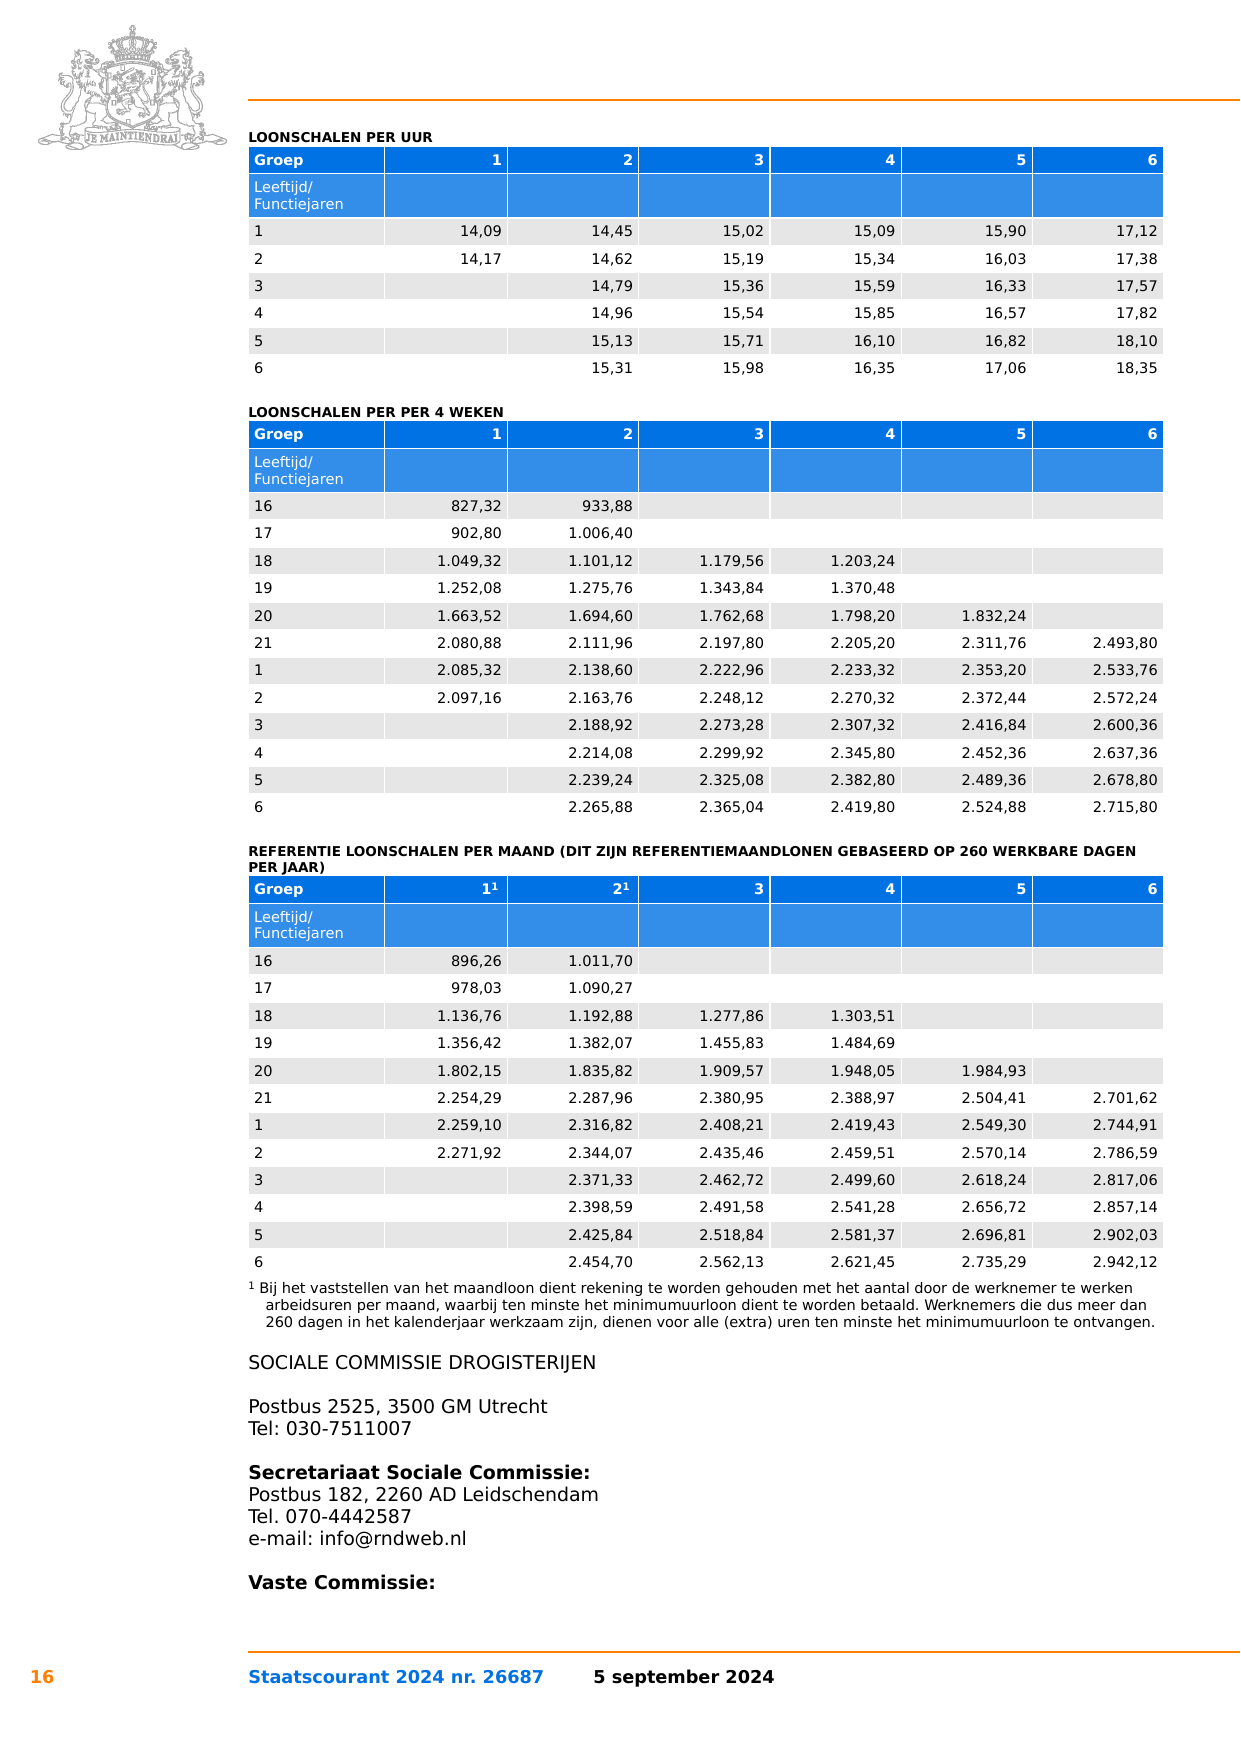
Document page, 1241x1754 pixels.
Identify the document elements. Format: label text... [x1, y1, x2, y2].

table_cell 16,10 [771, 328, 901, 354]
table_cell 1.179,56 [639, 548, 769, 574]
table_cell [771, 904, 901, 947]
table_cell 15,98 [639, 355, 769, 382]
table_cell 2.254,29 [385, 1085, 507, 1111]
table_cell 2.942,12 [1033, 1250, 1163, 1276]
table_cell [1033, 976, 1163, 1002]
table_cell 2.491,58 [639, 1195, 769, 1221]
table_cell [902, 1003, 1032, 1029]
table_cell 1.343,84 [639, 575, 769, 602]
table_cell 1.136,76 [385, 1003, 507, 1029]
table_cell 3 [249, 273, 384, 299]
table_cell 16,57 [902, 301, 1032, 327]
table_cell 15,36 [639, 273, 769, 299]
table_cell 2.316,82 [508, 1113, 638, 1139]
table_cell 16,35 [771, 355, 901, 382]
table_cell [1033, 904, 1163, 947]
table_cell 2.270,32 [771, 685, 901, 711]
table_cell 2 [249, 246, 384, 272]
table_cell [385, 904, 507, 947]
table_cell 2.572,24 [1033, 685, 1163, 711]
table_cell 15,34 [771, 246, 901, 272]
table_cell 17,38 [1033, 246, 1163, 272]
table_cell [508, 449, 638, 492]
table_cell 2.518,84 [639, 1222, 769, 1248]
table_cell 2.902,03 [1033, 1222, 1163, 1248]
table_cell [385, 1167, 507, 1194]
table_cell [771, 493, 901, 519]
table_cell 3 [639, 147, 769, 173]
table_cell 2.524,88 [902, 795, 1032, 821]
table_cell 6 [249, 1250, 384, 1276]
table_cell [1033, 174, 1163, 217]
table_cell [385, 713, 507, 739]
table_cell [902, 493, 1032, 519]
table_cell 15,13 [508, 328, 638, 354]
table_cell 2.656,72 [902, 1195, 1032, 1221]
table_cell [385, 273, 507, 299]
table_cell 14,45 [508, 219, 638, 245]
table_cell 20 [249, 1058, 384, 1084]
table_cell 2.205,20 [771, 630, 901, 657]
table_cell Groep [249, 147, 384, 173]
table_cell [508, 904, 638, 947]
table_cell 2.715,80 [1033, 795, 1163, 821]
table_cell 2.504,41 [902, 1085, 1032, 1111]
table_cell Leeftijd/ Functiejaren [249, 174, 384, 217]
table_cell 1.192,88 [508, 1003, 638, 1029]
table_cell 16,33 [902, 273, 1032, 299]
table_cell 6 [1033, 147, 1163, 173]
table_cell 2.541,28 [771, 1195, 901, 1221]
table_cell 2.222,96 [639, 658, 769, 684]
table_cell 1.370,48 [771, 575, 901, 602]
table_cell 902,80 [385, 521, 507, 547]
table_cell 5 [249, 1222, 384, 1248]
table_cell 1.049,32 [385, 548, 507, 574]
table_cell 896,26 [385, 948, 507, 974]
table_cell 15,19 [639, 246, 769, 272]
table_cell 2 [249, 1140, 384, 1166]
table_cell 1.832,24 [902, 603, 1032, 629]
table_cell [902, 976, 1032, 1002]
table_cell 2.416,84 [902, 713, 1032, 739]
table_cell 14,96 [508, 301, 638, 327]
table_cell [385, 1222, 507, 1248]
table_cell [902, 1030, 1032, 1057]
table_cell 15,85 [771, 301, 901, 327]
table_cell 1.006,40 [508, 521, 638, 547]
table_cell 978,03 [385, 976, 507, 1002]
table_cell 19 [249, 575, 384, 602]
table_cell [771, 521, 901, 547]
table_cell [385, 301, 507, 327]
table_cell 2.345,80 [771, 740, 901, 766]
table_cell [902, 548, 1032, 574]
table_cell 3 [249, 713, 384, 739]
table_cell 1.277,86 [639, 1003, 769, 1029]
table_cell 1.663,52 [385, 603, 507, 629]
table_cell 1.203,24 [771, 548, 901, 574]
table_cell [771, 449, 901, 492]
table_cell 2.353,20 [902, 658, 1032, 684]
table_cell 2.311,76 [902, 630, 1032, 657]
table_cell 1.909,57 [639, 1058, 769, 1084]
table_cell 2.299,92 [639, 740, 769, 766]
table_cell 4 [249, 740, 384, 766]
table_cell [639, 449, 769, 492]
table_cell 2.388,97 [771, 1085, 901, 1111]
table_cell 15,09 [771, 219, 901, 245]
table_cell 2.857,14 [1033, 1195, 1163, 1221]
text SOCIALE COMMISSIE DROGISTERIJEN [248, 1352, 1163, 1374]
table_cell 14,09 [385, 219, 507, 245]
table_cell 1.802,15 [385, 1058, 507, 1084]
table_cell 17,06 [902, 355, 1032, 382]
table_cell 1 [385, 147, 507, 173]
table_cell 2.080,88 [385, 630, 507, 657]
table_cell [771, 174, 901, 217]
table_cell 1.090,27 [508, 976, 638, 1002]
table_cell 21 [249, 630, 384, 657]
table_cell 1.694,60 [508, 603, 638, 629]
table_cell 1.762,68 [639, 603, 769, 629]
table_cell 2.499,60 [771, 1167, 901, 1194]
table_cell 2.271,92 [385, 1140, 507, 1166]
table_cell 15,71 [639, 328, 769, 354]
table_cell [385, 328, 507, 354]
table_cell 2.678,80 [1033, 767, 1163, 793]
table_cell 5 [902, 421, 1032, 448]
picture [38, 25, 227, 150]
table_cell [1033, 1030, 1163, 1057]
table_header REFERENTIE LOONSCHALEN PER MAAND (DIT ZIJN REFERENTIEMAANDLONEN GEBASEERD OP 260 WERKBARE DAGEN PER JAAR) [248, 844, 1163, 875]
table_cell 2.344,07 [508, 1140, 638, 1166]
table_cell 20 [249, 603, 384, 629]
table_cell 18,10 [1033, 328, 1163, 354]
table_cell 5 [249, 767, 384, 793]
table_cell [1033, 948, 1163, 974]
table_cell [639, 493, 769, 519]
table_cell 1.275,76 [508, 575, 638, 602]
table_cell [902, 521, 1032, 547]
table_cell 1 [249, 1113, 384, 1139]
table_cell 2.307,32 [771, 713, 901, 739]
text Postbus 2525, 3500 GM Utrecht [248, 1396, 1163, 1418]
table_cell [1033, 521, 1163, 547]
table_cell [902, 449, 1032, 492]
table_cell 2.425,84 [508, 1222, 638, 1248]
table_cell 1.484,69 [771, 1030, 901, 1057]
table_cell 2.637,36 [1033, 740, 1163, 766]
table_cell 2.248,12 [639, 685, 769, 711]
table_cell 2.533,76 [1033, 658, 1163, 684]
table_cell [385, 740, 507, 766]
table_cell 17 [249, 521, 384, 547]
table_cell 2.398,59 [508, 1195, 638, 1221]
table_cell 1 [249, 658, 384, 684]
table_cell 2 [508, 147, 638, 173]
table_cell 15,59 [771, 273, 901, 299]
table_cell 2 [508, 421, 638, 448]
table_cell 2.380,95 [639, 1085, 769, 1111]
table_cell 14,17 [385, 246, 507, 272]
table_cell 2.419,80 [771, 795, 901, 821]
table_cell 2.188,92 [508, 713, 638, 739]
table_cell Groep [249, 421, 384, 448]
table_cell 2.111,96 [508, 630, 638, 657]
table_cell 17,57 [1033, 273, 1163, 299]
table_cell 16,82 [902, 328, 1032, 354]
table_cell 1.101,12 [508, 548, 638, 574]
table_cell [771, 976, 901, 1002]
table_cell 2.435,46 [639, 1140, 769, 1166]
text Tel. 070-4442587 [248, 1506, 1163, 1528]
table_cell 6 [249, 795, 384, 821]
text e-mail: info@rndweb.nl [248, 1528, 1163, 1550]
table_cell 2.382,80 [771, 767, 901, 793]
table_cell 21 [249, 1085, 384, 1111]
table_cell 1.356,42 [385, 1030, 507, 1057]
table_cell [1033, 1058, 1163, 1084]
table_cell 21 [508, 876, 638, 903]
table_cell [385, 795, 507, 821]
table_cell 2.817,06 [1033, 1167, 1163, 1194]
text Secretariaat Sociale Commissie: [248, 1462, 1163, 1484]
table_cell [385, 767, 507, 793]
table_cell [639, 904, 769, 947]
table_cell 2.239,24 [508, 767, 638, 793]
table_cell 1.011,70 [508, 948, 638, 974]
table_cell [902, 948, 1032, 974]
table_cell 18 [249, 1003, 384, 1029]
table_cell [639, 976, 769, 1002]
text Vaste Commissie: [248, 1572, 1163, 1594]
table_cell 15,54 [639, 301, 769, 327]
table_cell 14,62 [508, 246, 638, 272]
table_cell [385, 174, 507, 217]
table_cell 2.233,32 [771, 658, 901, 684]
table_cell 1.984,93 [902, 1058, 1032, 1084]
table_cell 1.948,05 [771, 1058, 901, 1084]
table_cell 1.382,07 [508, 1030, 638, 1057]
table_cell 16 [249, 493, 384, 519]
table_cell 6 [1033, 421, 1163, 448]
table_cell 2.489,36 [902, 767, 1032, 793]
table_cell 1.835,82 [508, 1058, 638, 1084]
table_cell 2.452,36 [902, 740, 1032, 766]
table_cell 2 [249, 685, 384, 711]
table_cell 3 [639, 876, 769, 903]
table_cell 1 Bij het vaststellen van het maandloon dient rekening te worden gehouden met het aantal door de werknemer te werken arbeidsuren per maand, waarbij ten minste het minimumuurloon dient te worden betaald. Werknemers die dus meer dan 260 dagen in het kalenderjaar werkzaam zijn, dienen voor alle (extra) uren ten minste het minimumuurloon te ontvangen. [248, 1277, 1163, 1330]
table_cell 2.493,80 [1033, 630, 1163, 657]
table_cell [639, 174, 769, 217]
table_cell 4 [771, 147, 901, 173]
table_cell 14,79 [508, 273, 638, 299]
table_cell 2.570,14 [902, 1140, 1032, 1166]
table_cell [508, 174, 638, 217]
table_cell [385, 355, 507, 382]
table_cell 2.408,21 [639, 1113, 769, 1139]
table_cell [771, 948, 901, 974]
table_cell 1.303,51 [771, 1003, 901, 1029]
table_cell 4 [771, 421, 901, 448]
table_cell 1 [385, 421, 507, 448]
table_cell 2.287,96 [508, 1085, 638, 1111]
table_cell 1.798,20 [771, 603, 901, 629]
text Postbus 182, 2260 AD Leidschendam [248, 1484, 1163, 1506]
table_cell 2.744,91 [1033, 1113, 1163, 1139]
table_cell 15,02 [639, 219, 769, 245]
table_cell 19 [249, 1030, 384, 1057]
table_cell 2.097,16 [385, 685, 507, 711]
table_cell 2.419,43 [771, 1113, 901, 1139]
table_cell 2.701,62 [1033, 1085, 1163, 1111]
table_cell [1033, 493, 1163, 519]
table_cell 3 [249, 1167, 384, 1194]
table_cell 2.621,45 [771, 1250, 901, 1276]
text Tel: 030-7511007 [248, 1418, 1163, 1440]
table_cell 17 [249, 976, 384, 1002]
table_cell 2.214,08 [508, 740, 638, 766]
table_cell 1.252,08 [385, 575, 507, 602]
table_cell 2.459,51 [771, 1140, 901, 1166]
table_header LOONSCHALEN PER PER 4 WEKEN [248, 405, 1163, 420]
table_cell 2.696,81 [902, 1222, 1032, 1248]
table_cell 16,03 [902, 246, 1032, 272]
table_cell 2.265,88 [508, 795, 638, 821]
table_cell 5 [902, 876, 1032, 903]
table_cell 2.197,80 [639, 630, 769, 657]
table_cell 17,82 [1033, 301, 1163, 327]
table_cell 4 [249, 301, 384, 327]
table_cell [1033, 449, 1163, 492]
table_cell [902, 904, 1032, 947]
table_cell 2.372,44 [902, 685, 1032, 711]
table_cell 2.138,60 [508, 658, 638, 684]
table_cell 2.786,59 [1033, 1140, 1163, 1166]
table_cell [385, 1195, 507, 1221]
table_cell 2.273,28 [639, 713, 769, 739]
table_cell [639, 521, 769, 547]
table_cell 11 [385, 876, 507, 903]
table_cell 18,35 [1033, 355, 1163, 382]
table_cell 4 [771, 876, 901, 903]
table_cell 16 [249, 948, 384, 974]
table_cell 17,12 [1033, 219, 1163, 245]
table_cell [902, 575, 1032, 602]
table_cell 5 [249, 328, 384, 354]
table_cell 2.600,36 [1033, 713, 1163, 739]
table_cell 18 [249, 548, 384, 574]
table_cell 1.455,83 [639, 1030, 769, 1057]
table_cell 2.581,37 [771, 1222, 901, 1248]
table_cell 2.163,76 [508, 685, 638, 711]
table_cell 1 [249, 219, 384, 245]
table_cell 2.371,33 [508, 1167, 638, 1194]
table_cell 933,88 [508, 493, 638, 519]
table_cell 2.454,70 [508, 1250, 638, 1276]
table_cell [1033, 575, 1163, 602]
table_cell 6 [1033, 876, 1163, 903]
table_cell 2.735,29 [902, 1250, 1032, 1276]
table_cell [1033, 1003, 1163, 1029]
table_cell 2.562,13 [639, 1250, 769, 1276]
table_cell Leeftijd/ Functiejaren [249, 449, 384, 492]
table_cell 2.365,04 [639, 795, 769, 821]
table_cell [639, 948, 769, 974]
table_header LOONSCHALEN PER UUR [248, 130, 1163, 146]
table_cell 2.325,08 [639, 767, 769, 793]
table_cell 15,31 [508, 355, 638, 382]
table_cell Groep [249, 876, 384, 903]
table_cell 827,32 [385, 493, 507, 519]
table_cell 2.618,24 [902, 1167, 1032, 1194]
table_cell [385, 1250, 507, 1276]
table_cell 2.259,10 [385, 1113, 507, 1139]
table_cell 4 [249, 1195, 384, 1221]
table_cell [1033, 603, 1163, 629]
table_cell 2.085,32 [385, 658, 507, 684]
table_cell 15,90 [902, 219, 1032, 245]
table_cell [902, 174, 1032, 217]
table_cell 2.549,30 [902, 1113, 1032, 1139]
table_cell [385, 449, 507, 492]
table_cell 5 [902, 147, 1032, 173]
table_cell 3 [639, 421, 769, 448]
table_cell 6 [249, 355, 384, 382]
table_cell Leeftijd/ Functiejaren [249, 904, 384, 947]
table_cell [1033, 548, 1163, 574]
table_cell 2.462,72 [639, 1167, 769, 1194]
